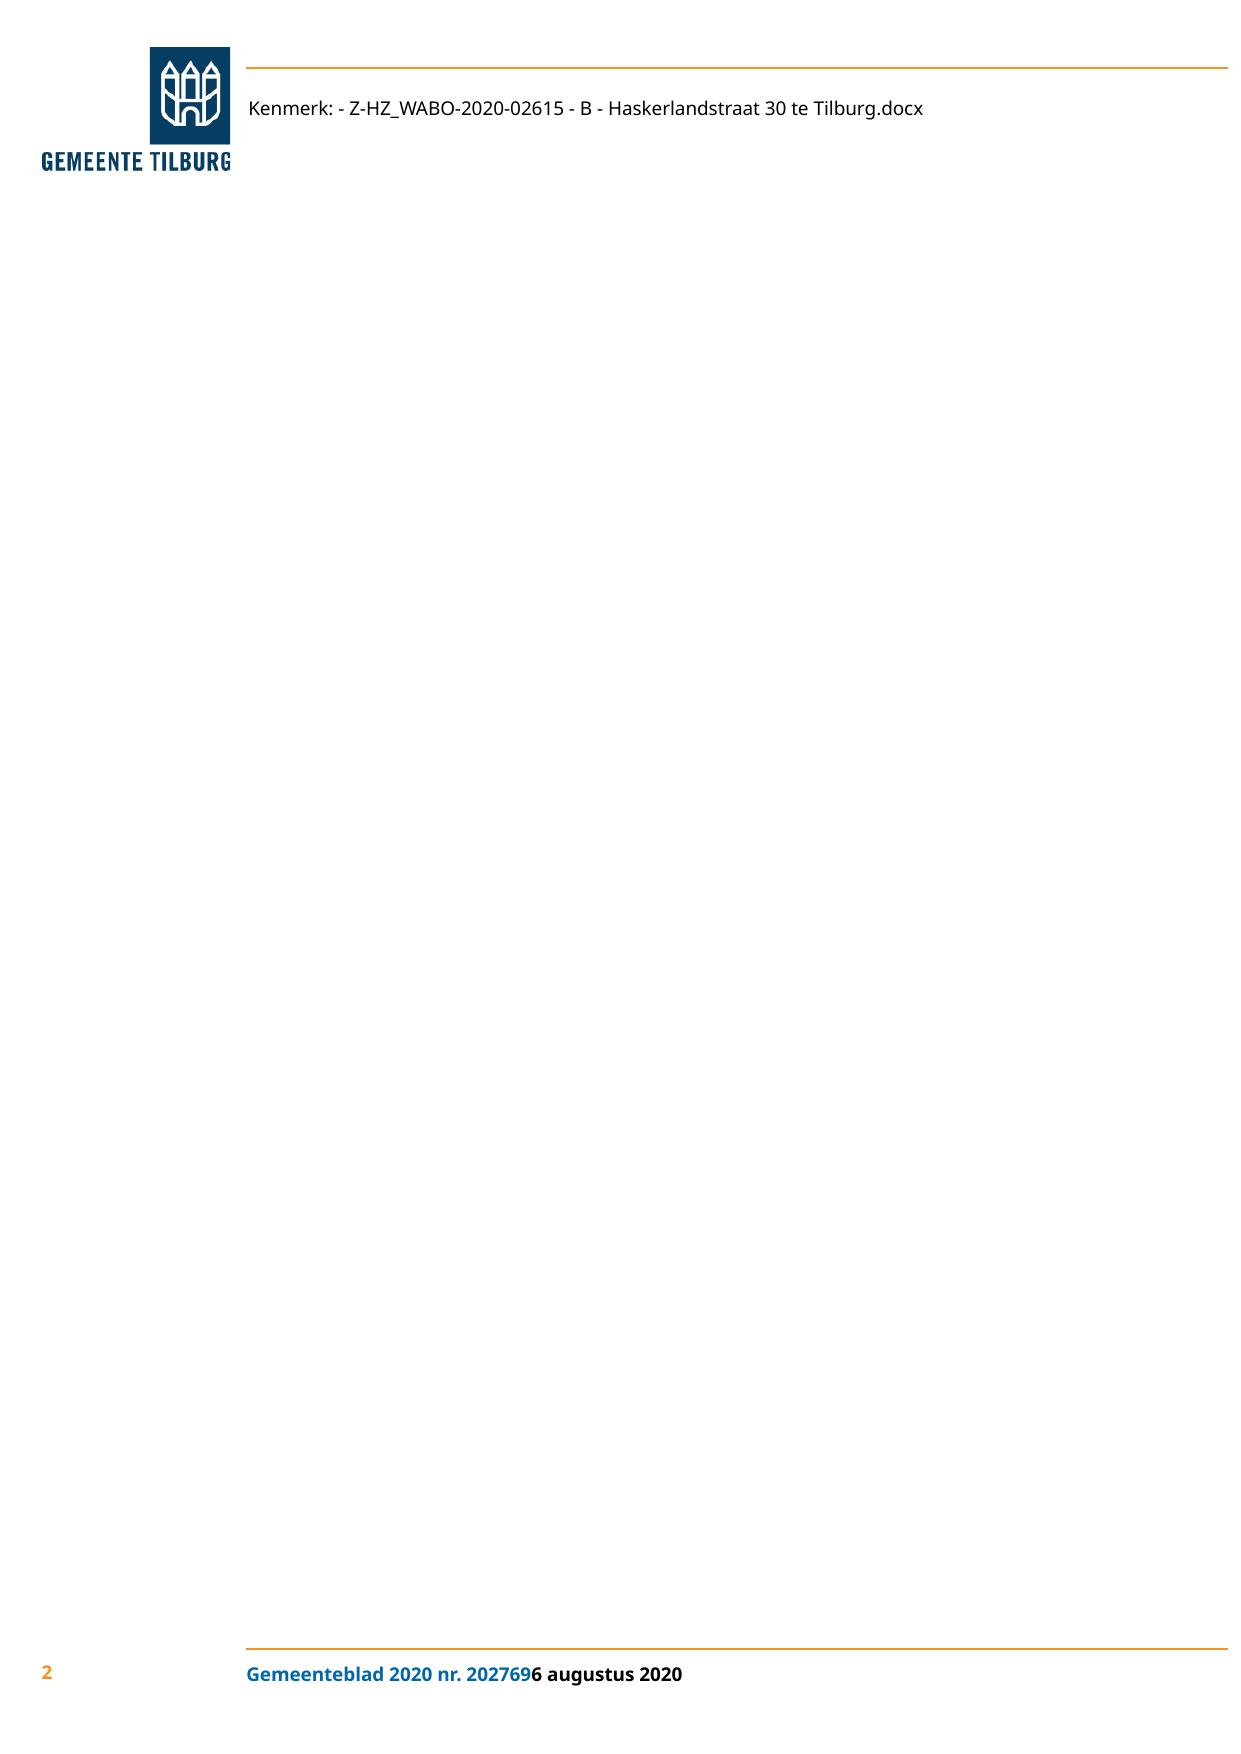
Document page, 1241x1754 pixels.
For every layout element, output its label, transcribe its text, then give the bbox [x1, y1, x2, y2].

text Kenmerk: - Z-HZ_WABO-2020-02615 - B - Haskerlandstraat 30 te Tilburg.docx [248, 95, 1152, 121]
picture [41, 47, 231, 172]
